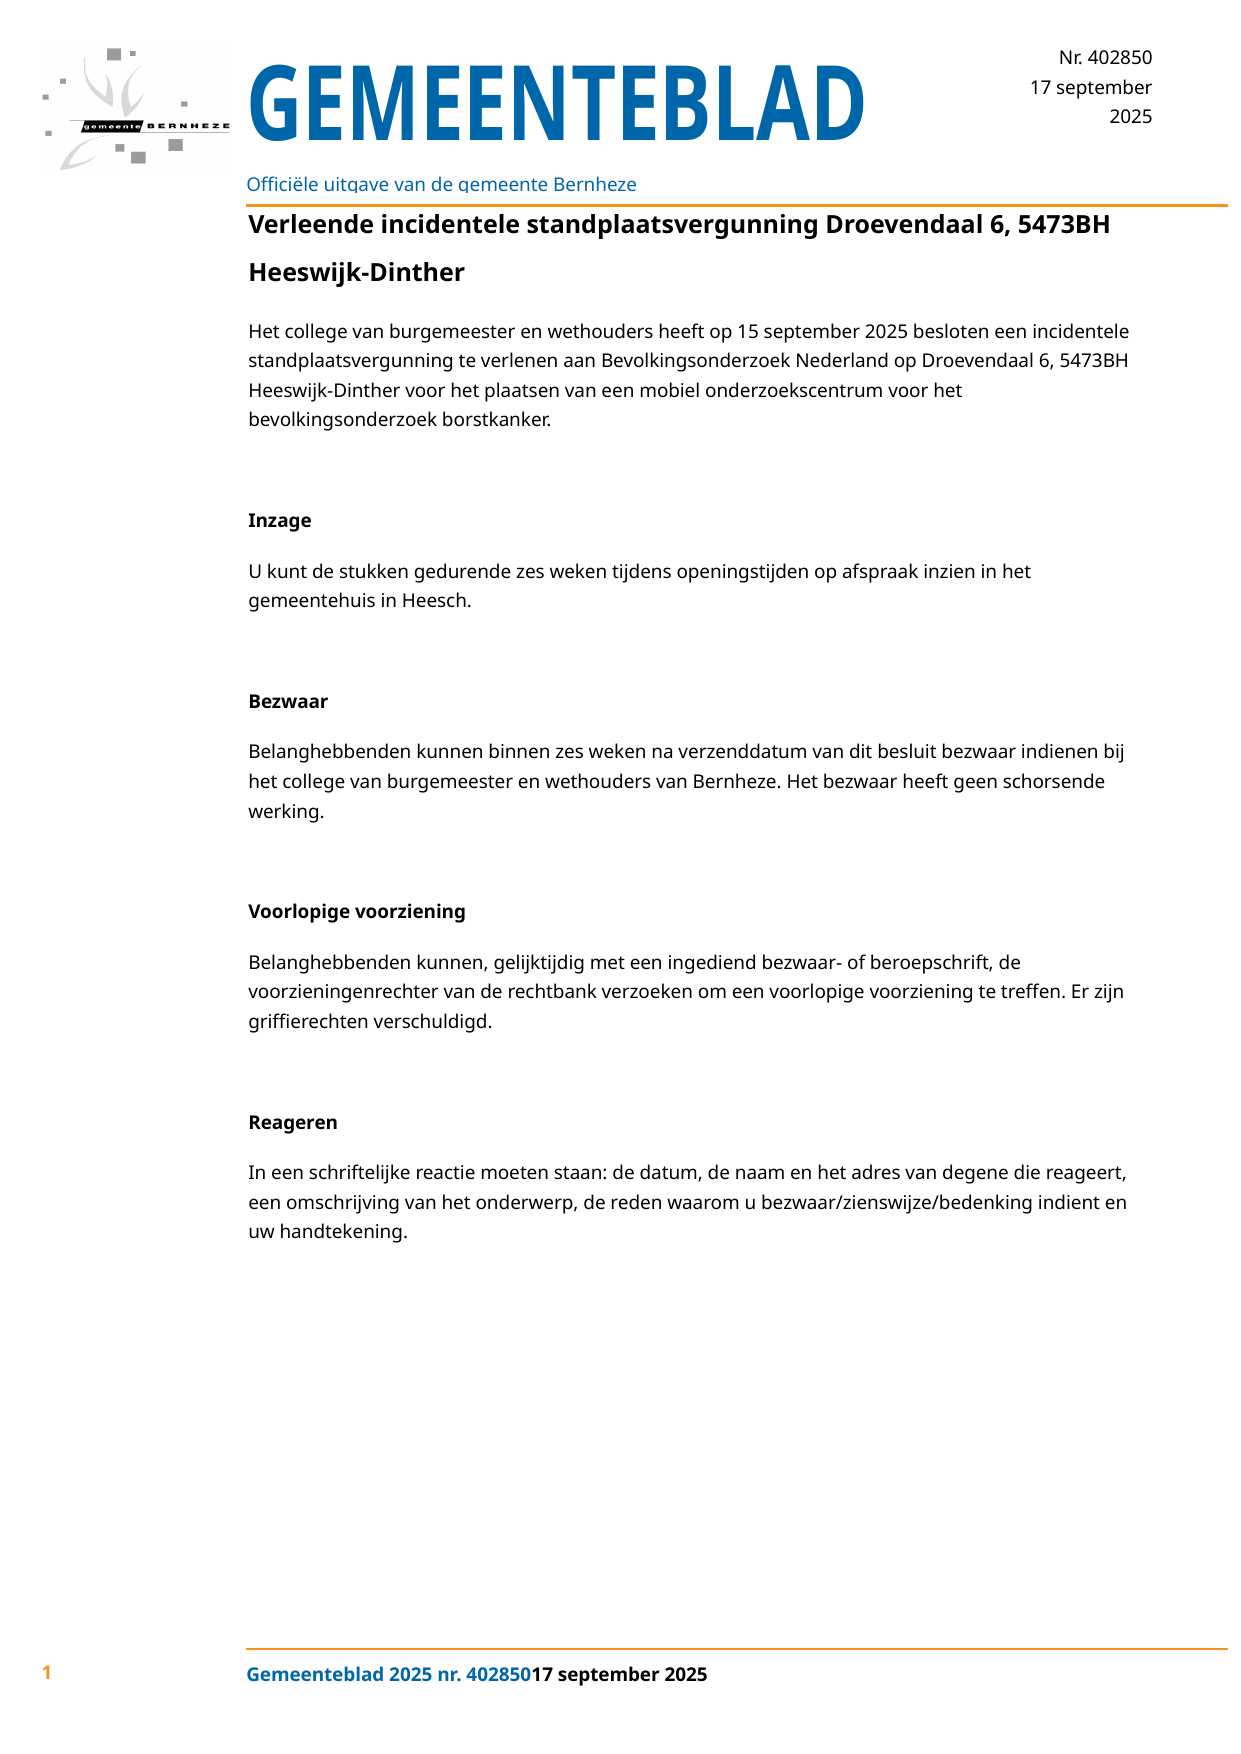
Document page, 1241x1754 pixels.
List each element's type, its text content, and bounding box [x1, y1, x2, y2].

text In een schriftelijke reactie moeten staan: de datum, de naam en het adres van degene die reageert, een omschrijving van het onderwerp, de reden waarom u bezwaar/zienswijze/bedenking indient en uw handtekening. [248, 1159, 1152, 1244]
text Bezwaar [248, 688, 1152, 714]
text Inzage [248, 507, 1152, 533]
picture [41, 47, 231, 172]
text Het college van burgemeester en wethouders heeft op 15 september 2025 besloten een incidentele standplaatsvergunning te verlenen aan Bevolkingsonderzoek Nederland op Droevendaal 6, 5473BH Heeswijk-Dinther voor het plaatsen van een mobiel onderzoekscentrum voor het bevolkingsonderzoek borstkanker. [248, 318, 1152, 432]
text Reageren [248, 1109, 1152, 1135]
text U kunt de stukken gedurende zes weken tijdens openingstijden op afspraak inzien in het gemeentehuis in Heesch. [248, 558, 1152, 613]
text Verleende incidentele standplaatsvergunning Droevendaal 6, 5473BH Heeswijk-Dinther [248, 207, 1152, 288]
text Belanghebbenden kunnen, gelijktijdig met een ingediend bezwaar- of beroepschrift, de voorzieningenrechter van de rechtbank verzoeken om een voorlopige voorziening te treffen. Er zijn griffierechten verschuldigd. [248, 949, 1152, 1034]
text Belanghebbenden kunnen binnen zes weken na verzenddatum van dit besluit bezwaar indienen bij het college van burgemeester en wethouders van Bernheze. Het bezwaar heeft geen schorsende werking. [248, 739, 1152, 824]
text Voorlopige voorziening [248, 899, 1152, 924]
